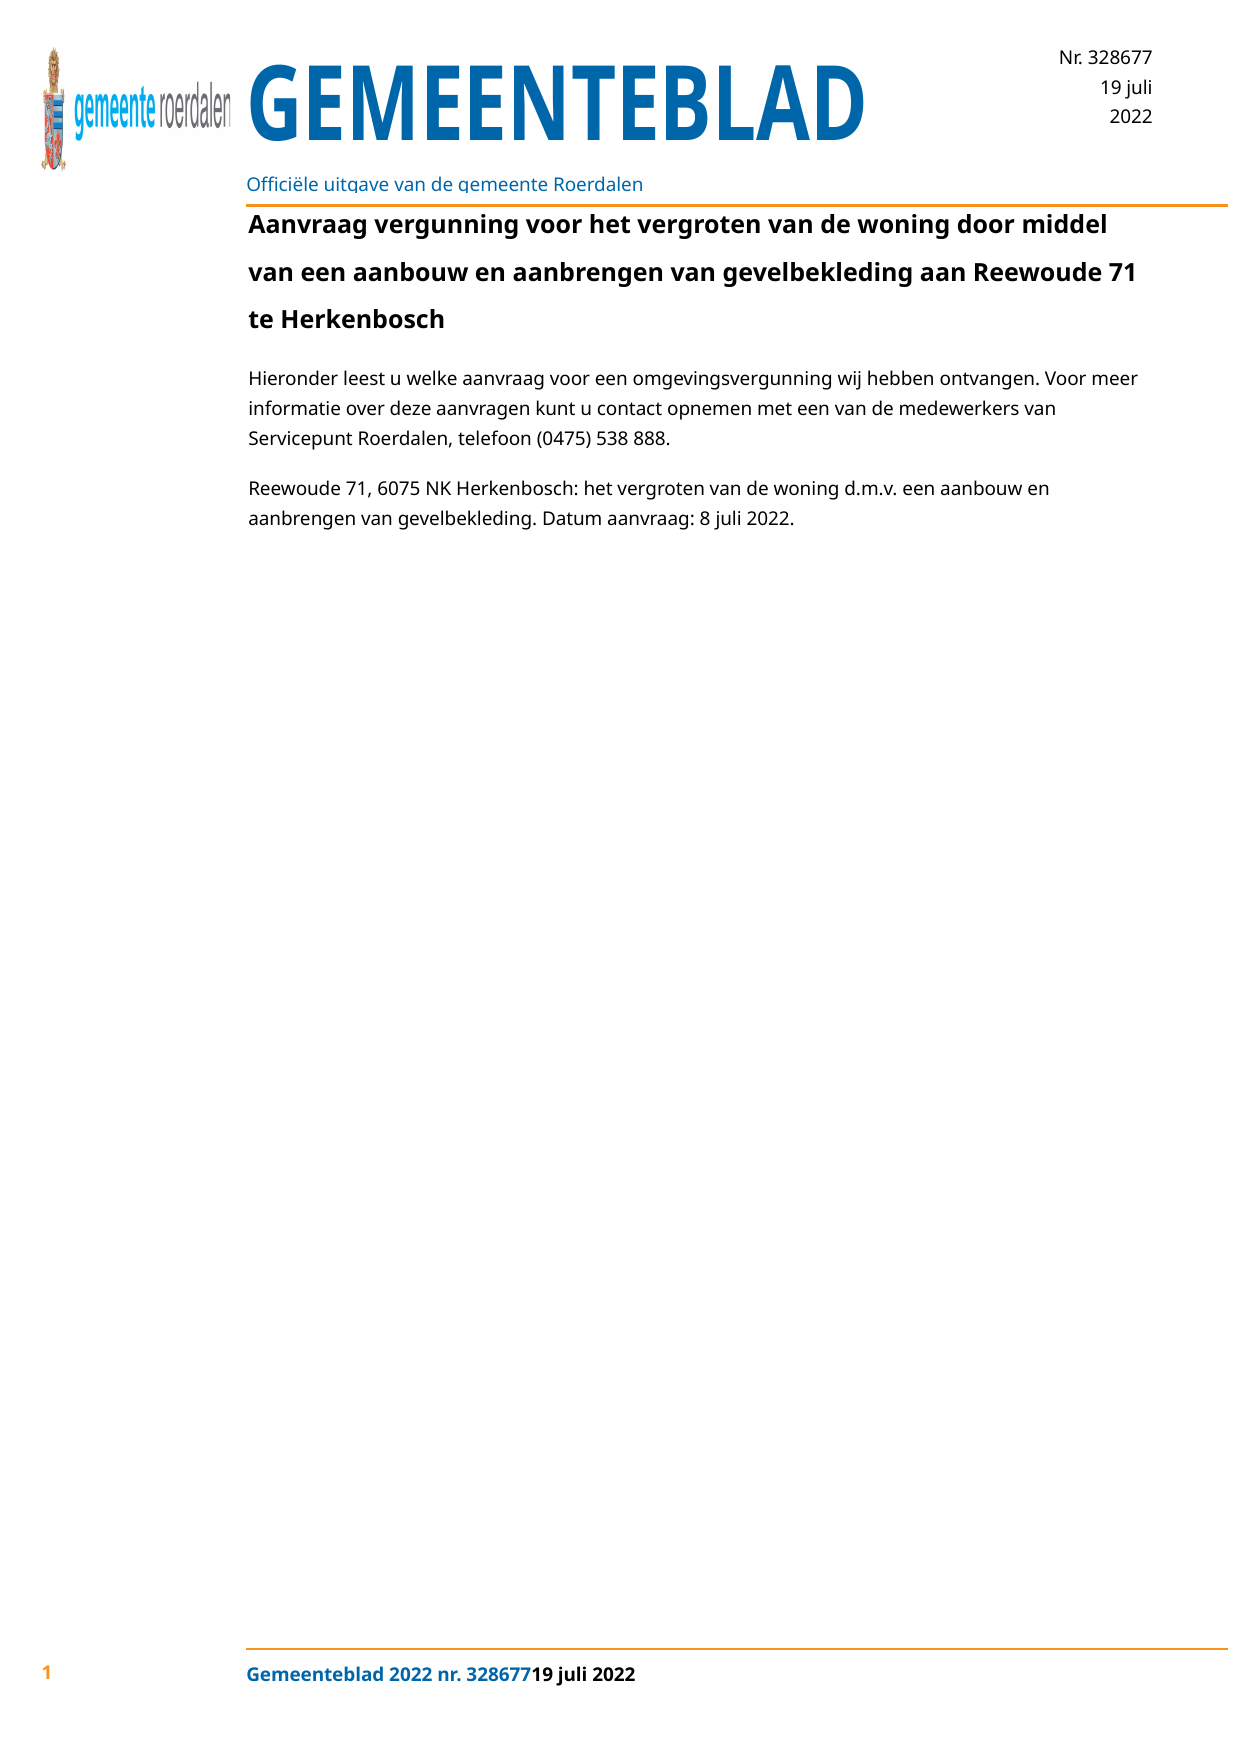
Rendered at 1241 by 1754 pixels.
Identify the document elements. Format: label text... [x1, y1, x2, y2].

text Hieronder leest u welke aanvraag voor een omgevingsvergunning wij hebben ontvangen. Voor meer informatie over deze aanvragen kunt u contact opnemen met een van de medewerkers van Servicepunt Roerdalen, telefoon (0475) 538 888. [248, 366, 1152, 450]
text Reewoude 71, 6075 NK Herkenbosch: het vergroten van de woning d.m.v. een aanbouw en aanbrengen van gevelbekleding. Datum aanvraag: 8 juli 2022. [248, 475, 1152, 530]
text Aanvraag vergunning voor het vergroten van de woning door middel van een aanbouw en aanbrengen van gevelbekleding aan Reewoude 71 te Herkenbosch [248, 207, 1152, 336]
picture [41, 47, 231, 172]
